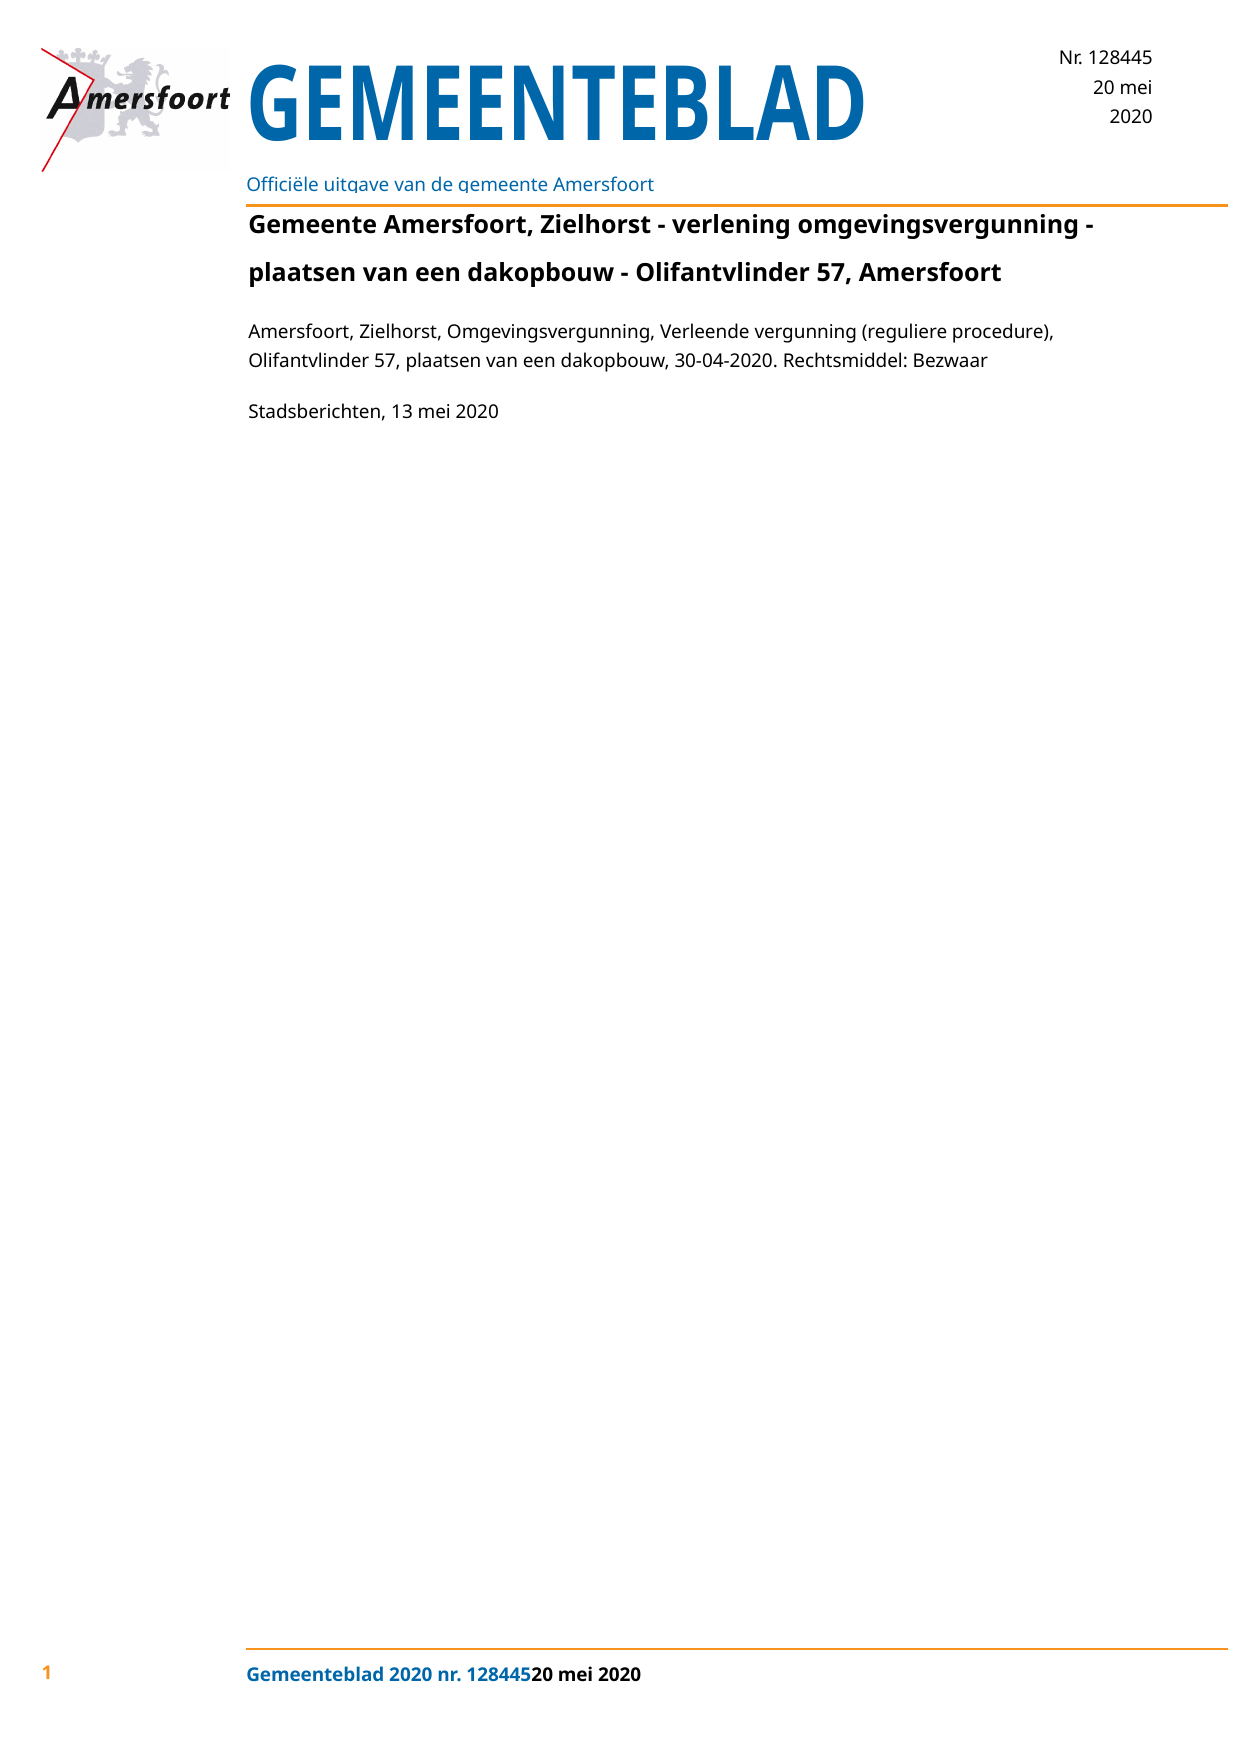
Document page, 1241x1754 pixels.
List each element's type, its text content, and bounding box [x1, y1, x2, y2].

text Amersfoort, Zielhorst, Omgevingsvergunning, Verleende vergunning (reguliere procedure), Olifantvlinder 57, plaatsen van een dakopbouw, 30-04-2020. Rechtsmiddel: Bezwaar [248, 318, 1152, 373]
picture [41, 47, 231, 172]
text Stadsberichten, 13 mei 2020 [248, 398, 1152, 424]
text Gemeente Amersfoort, Zielhorst - verlening omgevingsvergunning - plaatsen van een dakopbouw - Olifantvlinder 57, Amersfoort [248, 207, 1152, 288]
